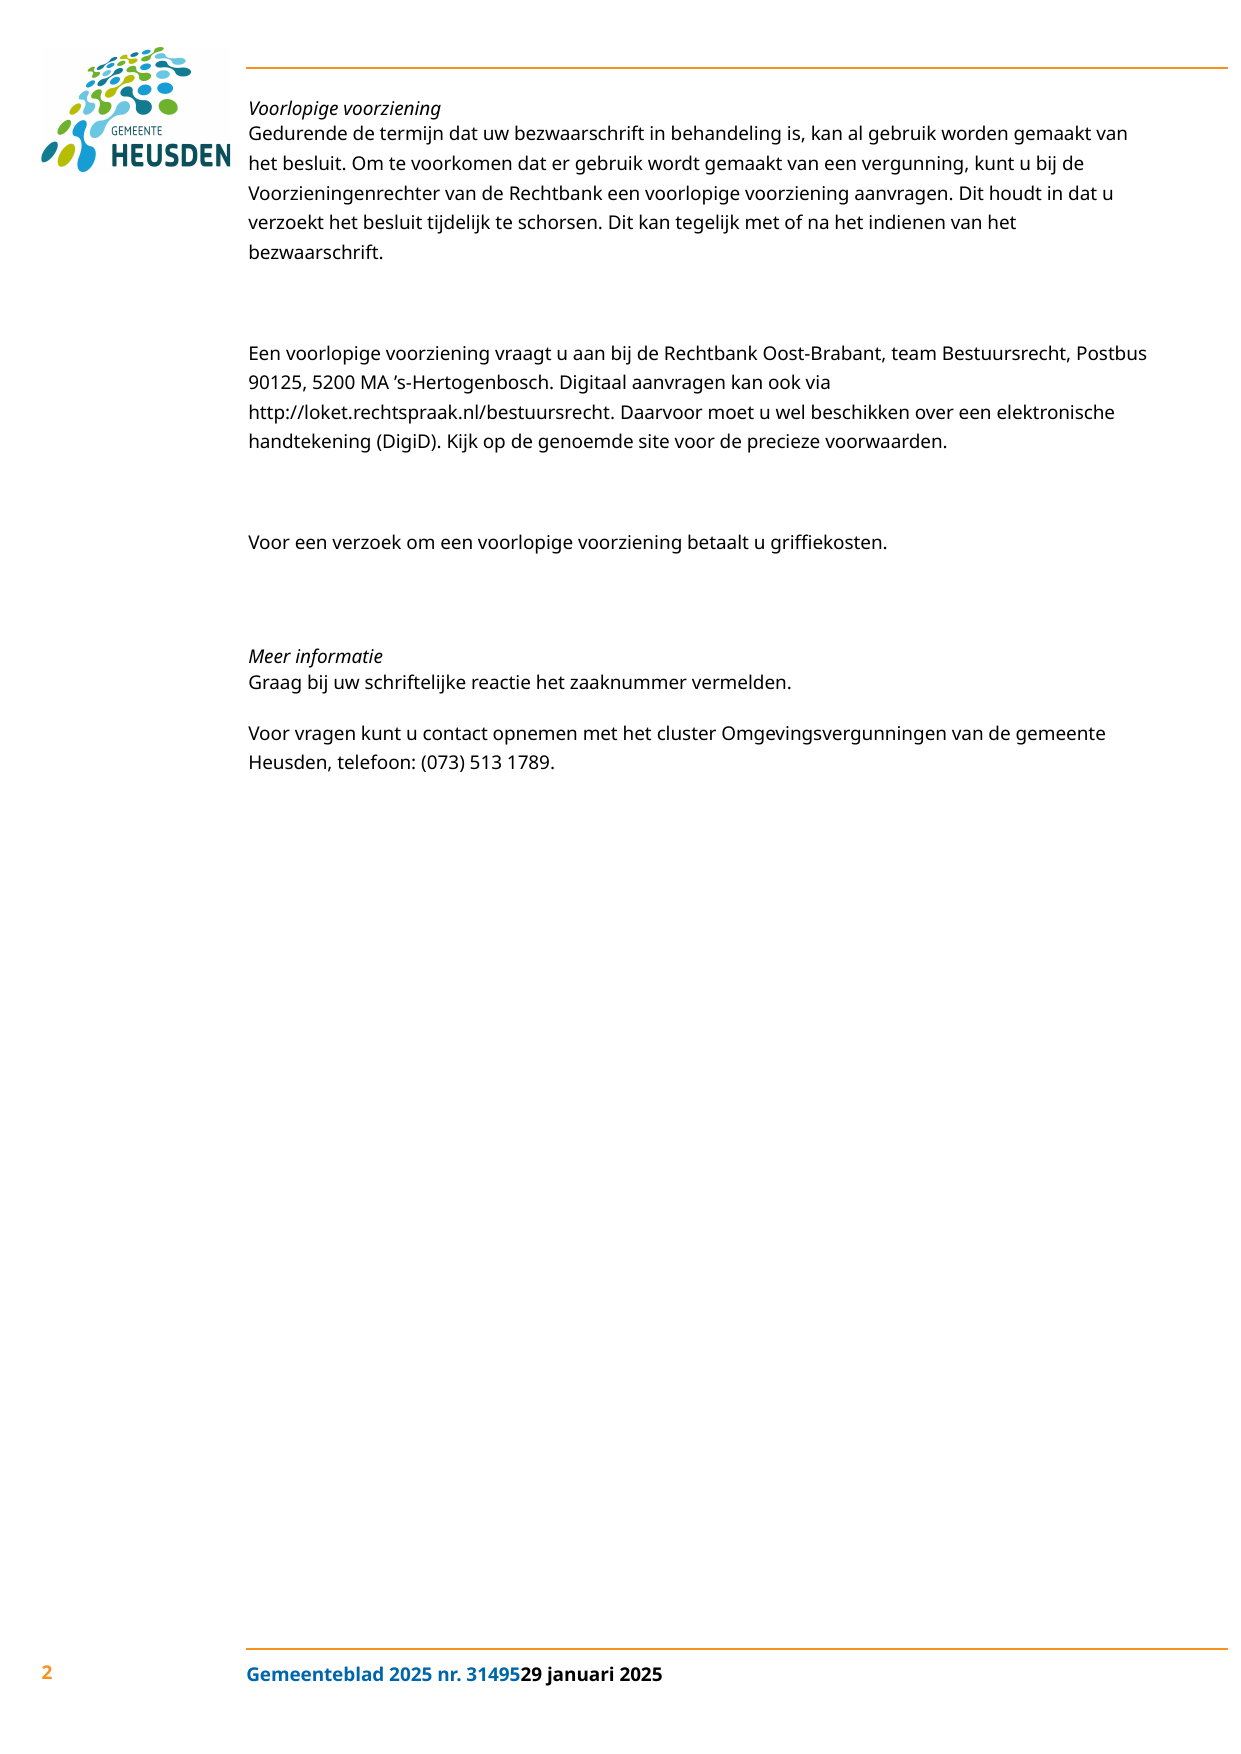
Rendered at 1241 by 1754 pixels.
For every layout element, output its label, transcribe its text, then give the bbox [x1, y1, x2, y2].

text Graag bij uw schriftelijke reactie het zaaknummer vermelden. [248, 669, 1152, 695]
text Gedurende de termijn dat uw bezwaarschrift in behandeling is, kan al gebruik worden gemaakt van het besluit. Om te voorkomen dat er gebruik wordt gemaakt van een vergunning, kunt u bij de Voorzieningenrechter van de Rechtbank een voorlopige voorziening aanvragen. Dit houdt in dat u verzoekt het besluit tijdelijk te schorsen. Dit kan tegelijk met of na het indienen van het bezwaarschrift. [248, 121, 1152, 264]
text Meer informatie [248, 644, 1152, 669]
text Voor vragen kunt u contact opnemen met het cluster Omgevingsvergunningen van de gemeente Heusden, telefoon: (073) 513 1789. [248, 720, 1152, 775]
text Voor een verzoek om een voorlopige voorziening betaalt u griffiekosten. [248, 529, 1152, 555]
text Voorlopige voorziening [248, 95, 1152, 121]
picture [41, 47, 231, 172]
text Een voorlopige voorziening vraagt u aan bij de Rechtbank Oost-Brabant, team Bestuursrecht, Postbus 90125, 5200 MA ’s-Hertogenbosch. Digitaal aanvragen kan ook via http://loket.rechtspraak.nl/bestuursrecht. Daarvoor moet u wel beschikken over een elektronische handtekening (DigiD). Kijk op de genoemde site voor de precieze voorwaarden. [248, 340, 1152, 454]
